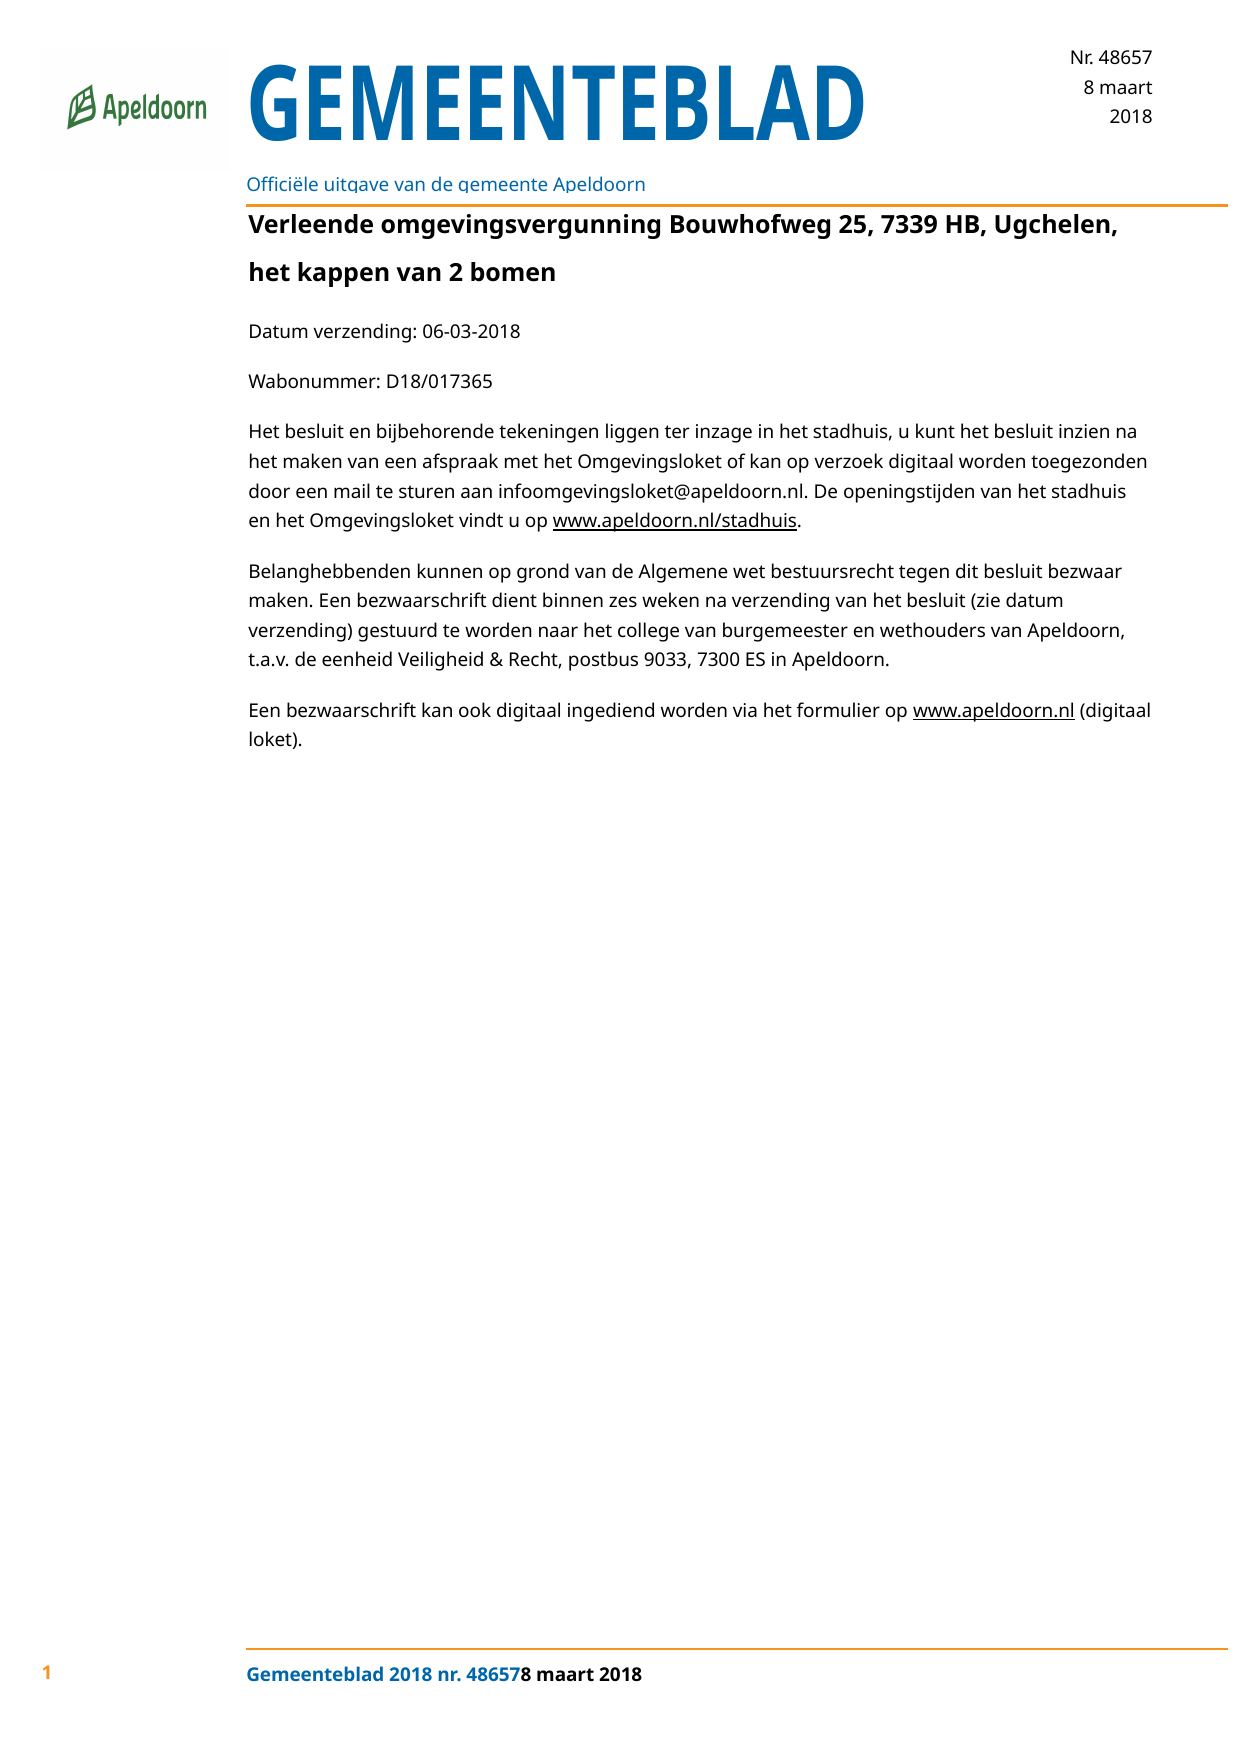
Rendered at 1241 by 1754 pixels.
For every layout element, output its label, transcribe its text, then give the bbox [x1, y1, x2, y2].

text Belanghebbenden kunnen op grond van de Algemene wet bestuursrecht tegen dit besluit bezwaar maken. Een bezwaarschrift dient binnen zes weken na verzending van het besluit (zie datum verzending) gestuurd te worden naar het college van burgemeester en wethouders van Apeldoorn, t.a.v. de eenheid Veiligheid & Recht, postbus 9033, 7300 ES in Apeldoorn. [248, 558, 1152, 672]
picture [41, 47, 231, 172]
text Verleende omgevingsvergunning Bouwhofweg 25, 7339 HB, Ugchelen, het kappen van 2 bomen [248, 207, 1152, 288]
text Het besluit en bijbehorende tekeningen liggen ter inzage in het stadhuis, u kunt het besluit inzien na het maken van een afspraak met het Omgevingsloket of kan op verzoek digitaal worden toegezonden door een mail te sturen aan infoomgevingsloket@apeldoorn.nl. De openingstijden van het stadhuis en het Omgevingsloket vindt u op www.apeldoorn.nl/stadhuis. [248, 419, 1152, 533]
text Wabonummer: D18/017365 [248, 368, 1152, 394]
text Een bezwaarschrift kan ook digitaal ingediend worden via het formulier op www.apeldoorn.nl (digitaal loket). [248, 697, 1152, 752]
text Datum verzending: 06-03-2018 [248, 318, 1152, 344]
